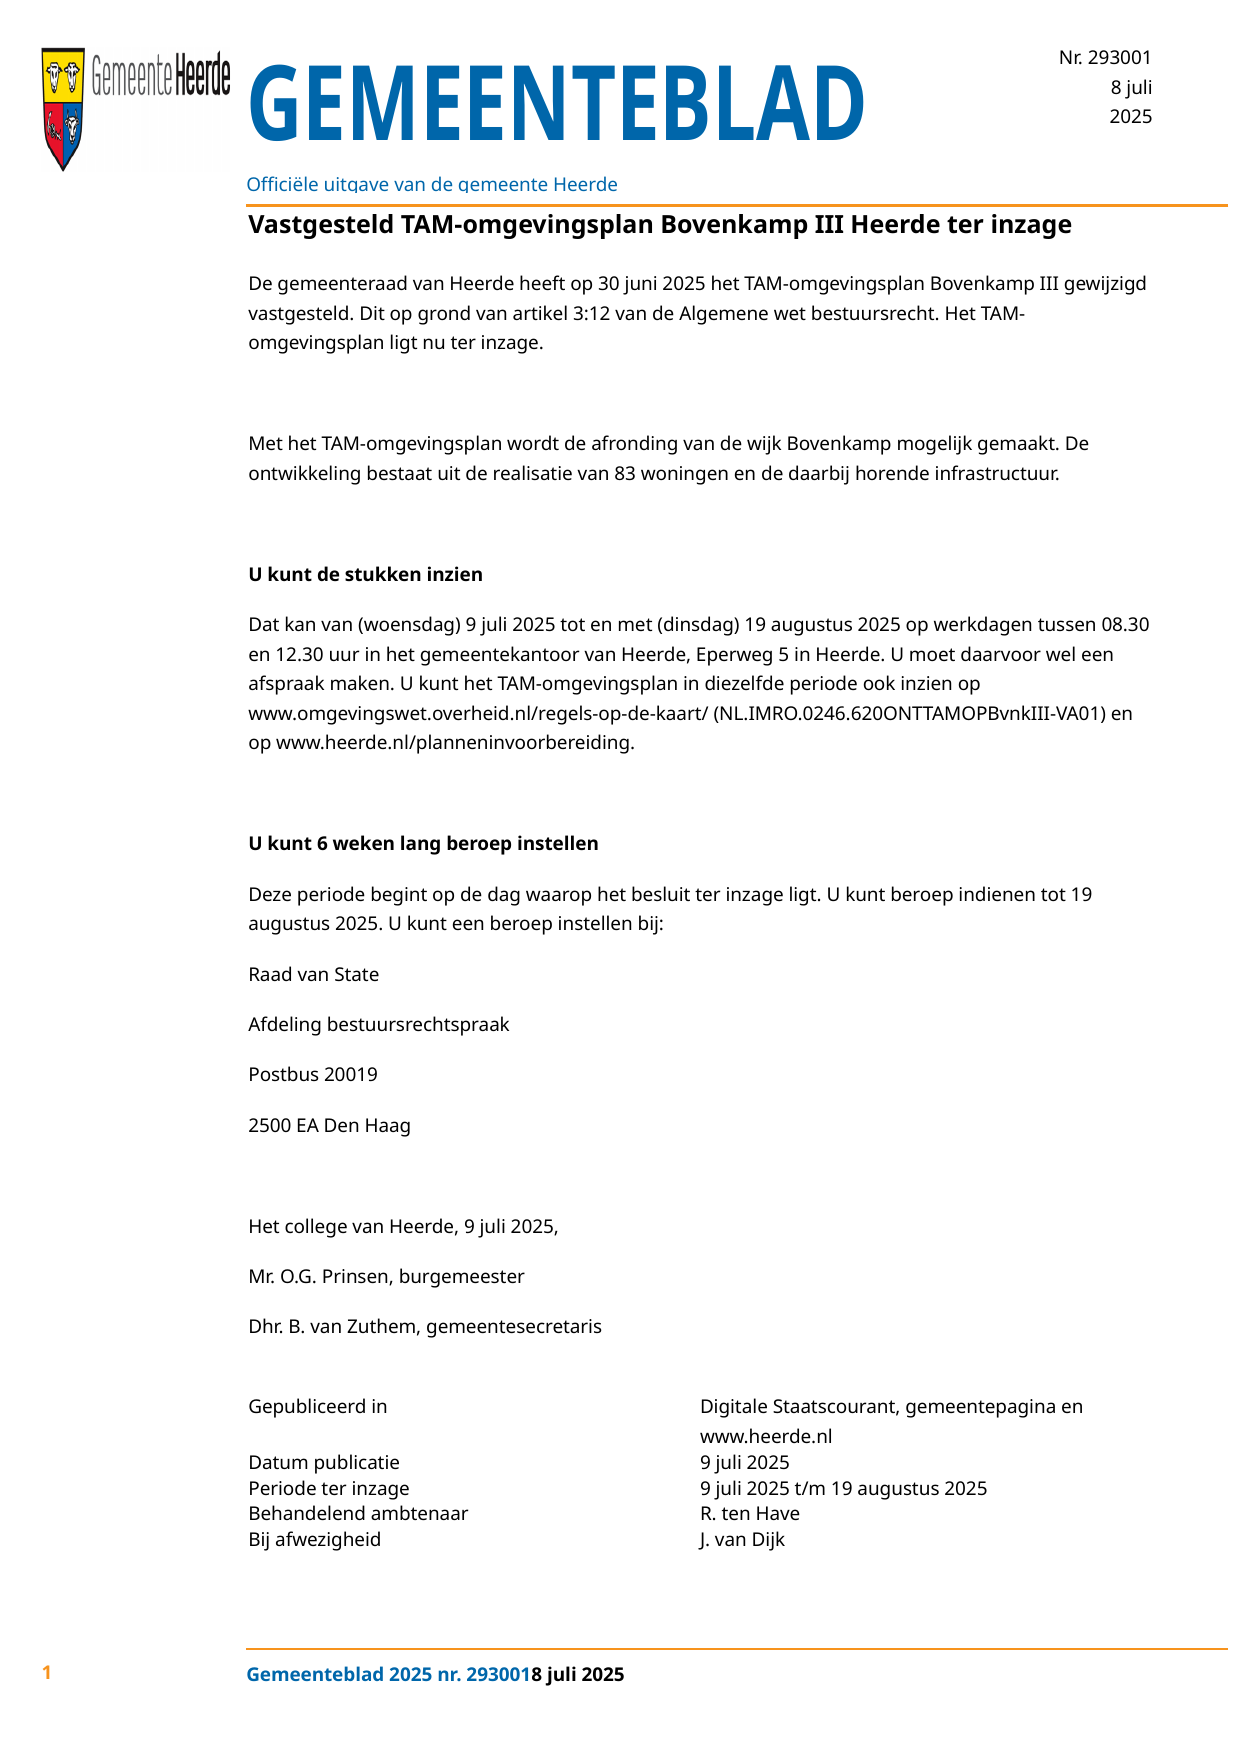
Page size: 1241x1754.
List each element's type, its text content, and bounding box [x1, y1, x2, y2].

table_cell Behandelend ambtenaar [248, 1501, 700, 1526]
text Dat kan van (woensdag) 9 juli 2025 tot en met (dinsdag) 19 augustus 2025 op werkdagen tussen 08.30 en 12.30 uur in het gemeentekantoor van Heerde, Eperweg 5 in Heerde. U moet daarvoor wel een afspraak maken. U kunt het TAM-omgevingsplan in diezelfde periode ook inzien op www.omgevingswet.overheid.nl/regels-op-de-kaart/ (NL.IMRO.0246.620ONTTAMOPBvnkIII-VA01) en op www.heerde.nl/planneninvoorbereiding. [248, 611, 1152, 755]
text 2500 EA Den Haag [248, 1112, 1152, 1138]
table_cell Bij afwezigheid [248, 1526, 700, 1552]
text Het college van Heerde, 9 juli 2025, [248, 1213, 1152, 1238]
table_cell 9 juli 2025 t/m 19 augustus 2025 [700, 1475, 1152, 1501]
text Raad van State [248, 961, 1152, 986]
text Deze periode begint op de dag waarop het besluit ter inzage ligt. U kunt beroep indienen tot 19 augustus 2025. U kunt een beroep instellen bij: [248, 881, 1152, 936]
text Mr. O.G. Prinsen, burgemeester [248, 1263, 1152, 1289]
text U kunt de stukken inzien [248, 561, 1152, 586]
text Postbus 20019 [248, 1062, 1152, 1087]
table_header Digitale Staatscourant, gemeentepagina en www.heerde.nl [700, 1394, 1152, 1449]
text Afdeling bestuursrechtspraak [248, 1011, 1152, 1037]
table_cell Datum publicatie [248, 1449, 700, 1475]
text Met het TAM-omgevingsplan wordt de afronding van de wijk Bovenkamp mogelijk gemaakt. De ontwikkeling bestaat uit de realisatie van 83 woningen en de daarbij horende infrastructuur. [248, 430, 1152, 486]
text U kunt 6 weken lang beroep instellen [248, 830, 1152, 856]
text De gemeenteraad van Heerde heeft op 30 juni 2025 het TAM-omgevingsplan Bovenkamp III gewijzigd vastgesteld. Dit op grond van artikel 3:12 van de Algemene wet bestuursrecht. Het TAM-omgevingsplan ligt nu ter inzage. [248, 270, 1152, 355]
table_cell J. van Dijk [700, 1526, 1152, 1552]
table_cell Periode ter inzage [248, 1475, 700, 1501]
table_cell R. ten Have [700, 1501, 1152, 1526]
text Vastgesteld TAM-omgevingsplan Bovenkamp III Heerde ter inzage [248, 207, 1152, 241]
table_cell 9 juli 2025 [700, 1449, 1152, 1475]
picture [41, 47, 231, 172]
table_header Gepubliceerd in [248, 1394, 700, 1449]
text Dhr. B. van Zuthem, gemeentesecretaris [248, 1314, 1152, 1339]
